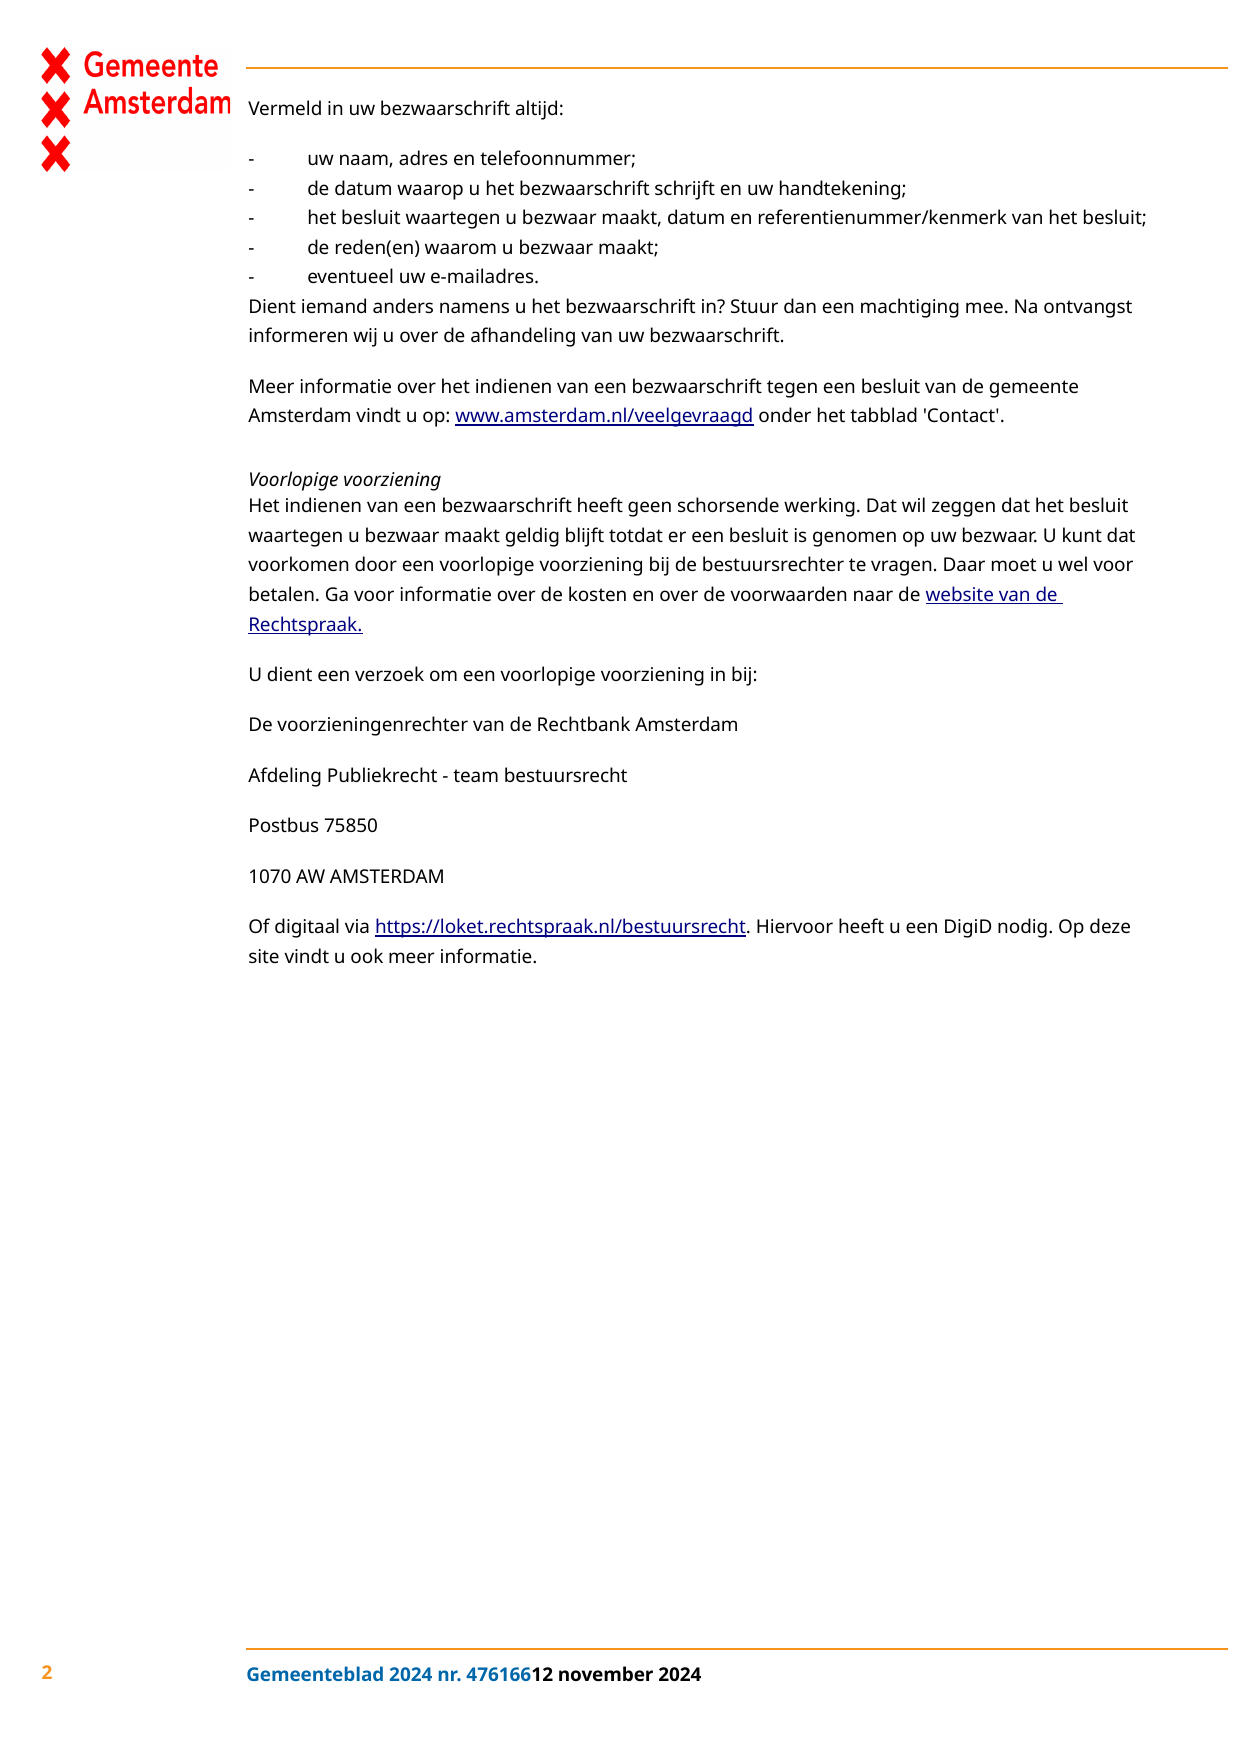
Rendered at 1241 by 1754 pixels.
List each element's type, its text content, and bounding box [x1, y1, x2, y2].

text Meer informatie over het indienen van een bezwaarschrift tegen een besluit van de gemeente Amsterdam vindt u op: www.amsterdam.nl/veelgevraagd onder het tabblad 'Contact'. [248, 373, 1152, 428]
text Vermeld in uw bezwaarschrift altijd: [248, 95, 1152, 121]
text De voorzieningenrechter van de Rechtbank Amsterdam [248, 712, 1152, 737]
text Of digitaal via https://loket.rechtspraak.nl/bestuursrecht. Hiervoor heeft u een DigiD nodig. Op deze site vindt u ook meer informatie. [248, 913, 1152, 968]
text U dient een verzoek om een voorlopige voorziening in bij: [248, 661, 1152, 687]
list de reden(en) waarom u bezwaar maakt; [248, 234, 1152, 260]
list de datum waarop u het bezwaarschrift schrijft en uw handtekening; [248, 175, 1152, 201]
text Postbus 75850 [248, 812, 1152, 838]
text Voorlopige voorziening [248, 467, 1152, 492]
text 1070 AW AMSTERDAM [248, 863, 1152, 888]
text Afdeling Publiekrecht - team bestuursrecht [248, 762, 1152, 788]
picture [41, 47, 231, 172]
list het besluit waartegen u bezwaar maakt, datum en referentienummer/kenmerk van het besluit; [248, 204, 1152, 230]
text Dient iemand anders namens u het bezwaarschrift in? Stuur dan een machtiging mee. Na ontvangst informeren wij u over de afhandeling van uw bezwaarschrift. [248, 293, 1152, 348]
list eventueel uw e-mailadres. [248, 263, 1152, 289]
text Het indienen van een bezwaarschrift heeft geen schorsende werking. Dat wil zeggen dat het besluit waartegen u bezwaar maakt geldig blijft totdat er een besluit is genomen op uw bezwaar. U kunt dat voorkomen door een voorlopige voorziening bij de bestuursrechter te vragen. Daar moet u wel voor betalen. Ga voor informatie over de kosten en over de voorwaarden naar de website van de Rechtspraak. [248, 492, 1152, 636]
list uw naam, adres en telefoonnummer; [248, 145, 1152, 171]
